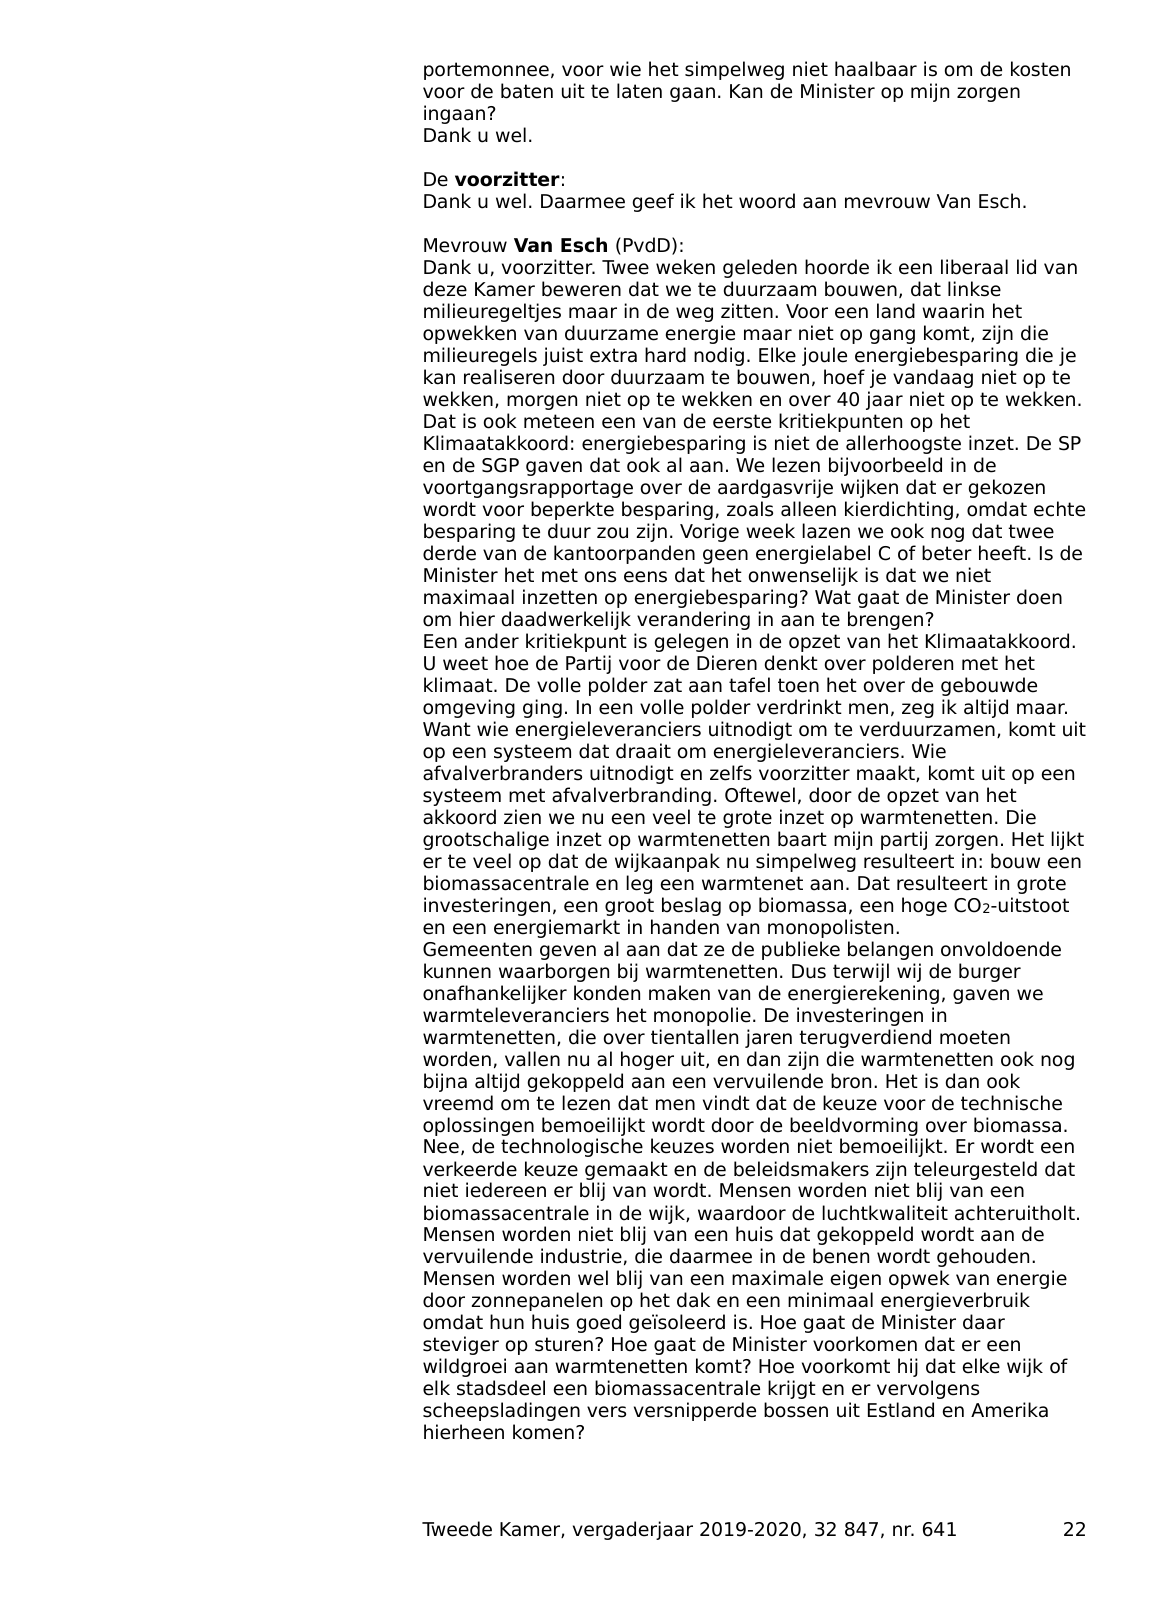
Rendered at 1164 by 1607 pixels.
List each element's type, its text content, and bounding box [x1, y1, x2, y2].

text Gemeenten geven al aan dat ze de publieke belangen onvoldoende kunnen waarborgen bij warmtenetten. Dus terwijl wij de burger onafhankelijker konden maken van de energierekening, gaven we warmteleveranciers het monopolie. De investeringen in warmtenetten, die over tientallen jaren terugverdiend moeten worden, vallen nu al hoger uit, en dan zijn die warmtenetten ook nog bijna altijd gekoppeld aan een vervuilende bron. Het is dan ook vreemd om te lezen dat men vindt dat de keuze voor de technische oplossingen bemoeilijkt wordt door de beeldvorming over biomassa. Nee, de technologische keuzes worden niet bemoeilijkt. Er wordt een verkeerde keuze gemaakt en de beleidsmakers zijn teleurgesteld dat niet iedereen er blij van wordt. Mensen worden niet blij van een biomassacentrale in de wijk, waardoor de luchtkwaliteit achteruitholt. Mensen worden niet blij van een huis dat gekoppeld wordt aan de vervuilende industrie, die daarmee in de benen wordt gehouden. Mensen worden wel blij van een maximale eigen opwek van energie door zonnepanelen op het dak en een minimaal energieverbruik omdat hun huis goed geïsoleerd is. Hoe gaat de Minister daar steviger op sturen? Hoe gaat de Minister voorkomen dat er een wildgroei aan warmtenetten komt? Hoe voorkomt hij dat elke wijk of elk stadsdeel een biomassacentrale krijgt en er vervolgens scheepsladingen vers versnipperde bossen uit Estland en Amerika hierheen komen? [422, 939, 1087, 1444]
text portemonnee, voor wie het simpelweg niet haalbaar is om de kosten voor de baten uit te laten gaan. Kan de Minister op mijn zorgen ingaan? [422, 59, 1087, 125]
text Dank u wel. [422, 125, 1087, 147]
text De voorzitter: [422, 169, 1087, 191]
text Dank u, voorzitter. Twee weken geleden hoorde ik een liberaal lid van deze Kamer beweren dat we te duurzaam bouwen, dat linkse milieuregeltjes maar in de weg zitten. Voor een land waarin het opwekken van duurzame energie maar niet op gang komt, zijn die milieuregels juist extra hard nodig. Elke joule energiebesparing die je kan realiseren door duurzaam te bouwen, hoef je vandaag niet op te wekken, morgen niet op te wekken en over 40 jaar niet op te wekken. Dat is ook meteen een van de eerste kritiekpunten op het Klimaatakkoord: energiebesparing is niet de allerhoogste inzet. De SP en de SGP gaven dat ook al aan. We lezen bijvoorbeeld in de voortgangsrapportage over de aardgasvrije wijken dat er gekozen wordt voor beperkte besparing, zoals alleen kierdichting, omdat echte besparing te duur zou zijn. Vorige week lazen we ook nog dat twee derde van de kantoorpanden geen energielabel C of beter heeft. Is de Minister het met ons eens dat het onwenselijk is dat we niet maximaal inzetten op energiebesparing? Wat gaat de Minister doen om hier daadwerkelijk verandering in aan te brengen? [422, 257, 1087, 631]
text Dank u wel. Daarmee geef ik het woord aan mevrouw Van Esch. [422, 191, 1087, 213]
text Mevrouw Van Esch (PvdD): [422, 235, 1087, 257]
text Een ander kritiekpunt is gelegen in de opzet van het Klimaatakkoord. U weet hoe de Partij voor de Dieren denkt over polderen met het klimaat. De volle polder zat aan tafel toen het over de gebouwde omgeving ging. In een volle polder verdrinkt men, zeg ik altijd maar. Want wie energieleveranciers uitnodigt om te verduurzamen, komt uit op een systeem dat draait om energieleveranciers. Wie afvalverbranders uitnodigt en zelfs voorzitter maakt, komt uit op een systeem met afvalverbranding. Oftewel, door de opzet van het akkoord zien we nu een veel te grote inzet op warmtenetten. Die grootschalige inzet op warmtenetten baart mijn partij zorgen. Het lijkt er te veel op dat de wijkaanpak nu simpelweg resulteert in: bouw een biomassacentrale en leg een warmtenet aan. Dat resulteert in grote investeringen, een groot beslag op biomassa, een hoge CO2-uitstoot en een energiemarkt in handen van monopolisten. [422, 631, 1087, 939]
